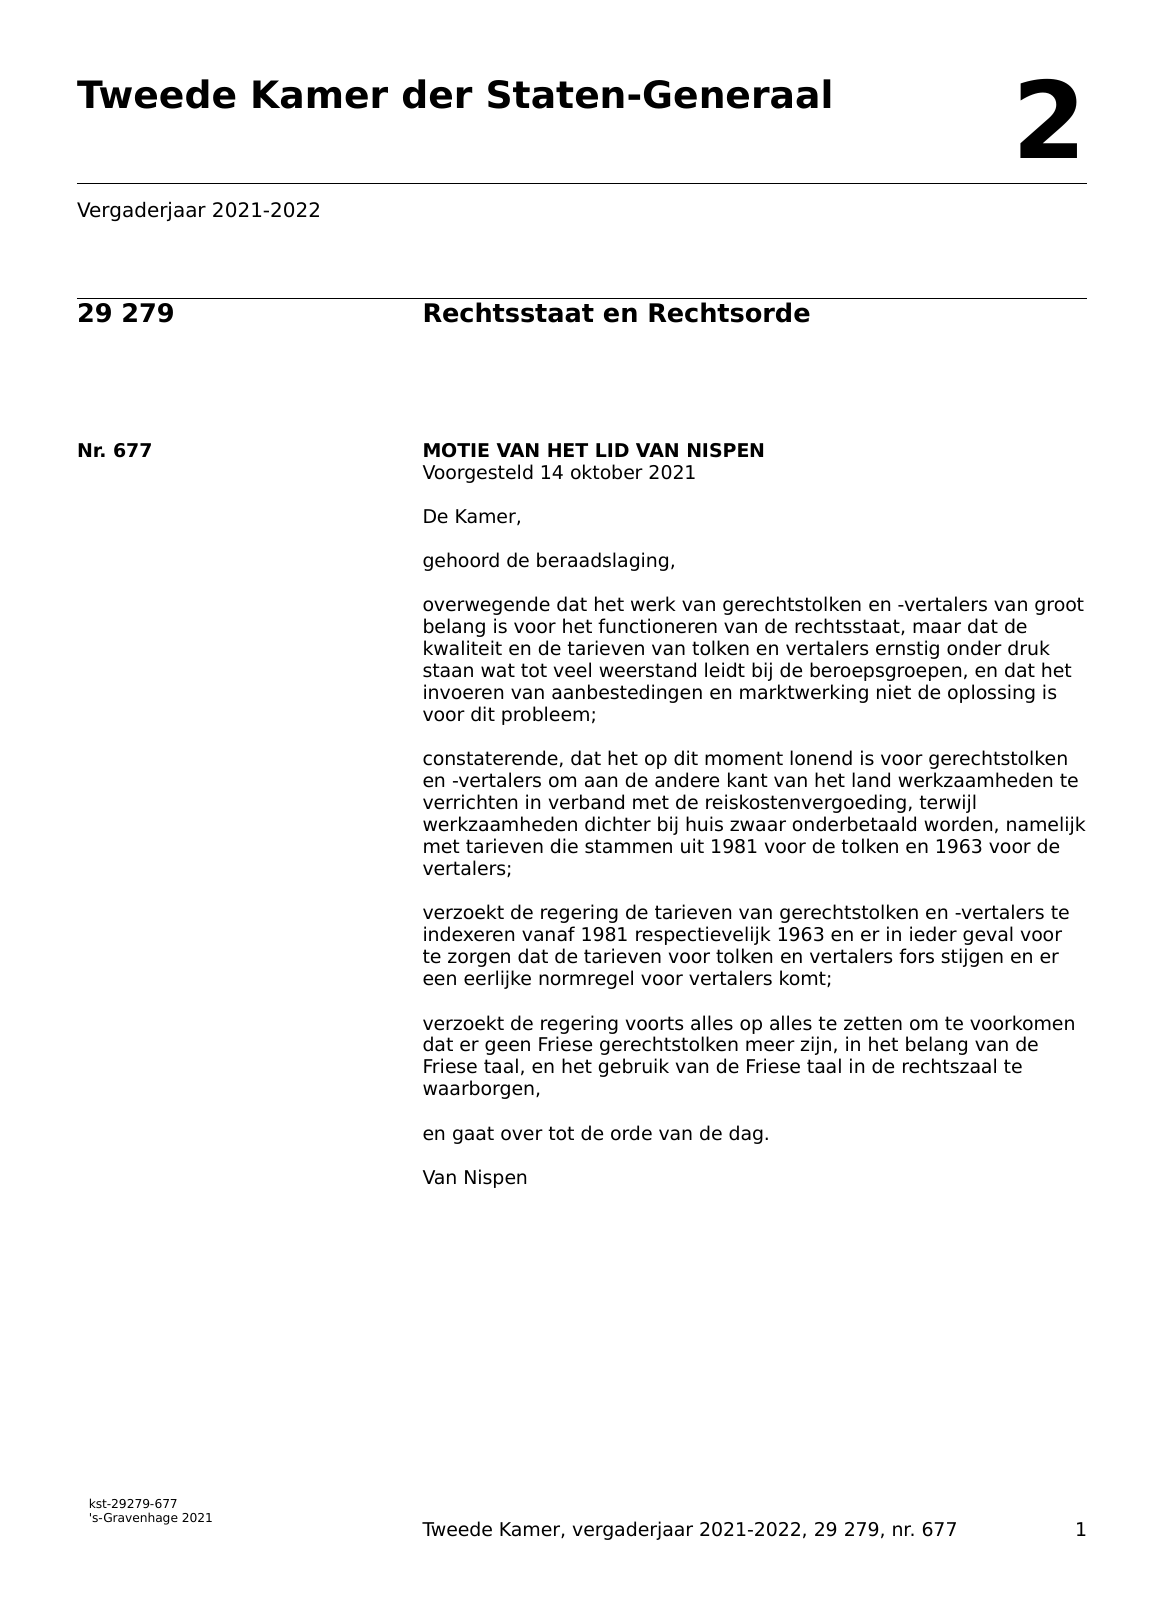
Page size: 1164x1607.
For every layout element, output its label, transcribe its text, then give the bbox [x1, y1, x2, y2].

subtitle Nr. 677 MOTIE VAN HET LID VAN NISPEN [77, 440, 1087, 462]
text gehoord de beraadslaging, [422, 550, 1087, 572]
table_header 2 [886, 59, 1087, 183]
text en gaat over tot de orde van de dag. [422, 1122, 1087, 1144]
text Van Nispen [422, 1167, 1087, 1189]
text Voorgesteld 14 oktober 2021 [422, 462, 1087, 484]
text verzoekt de regering voorts alles op alles te zetten om te voorkomen dat er geen Friese gerechtstolken meer zijn, in het belang van de Friese taal, en het gebruik van de Friese taal in de rechtszaal te waarborgen, [422, 1012, 1087, 1100]
subtitle 29 279 Rechtsstaat en Rechtsorde [77, 299, 1087, 329]
text De Kamer, [422, 506, 1087, 528]
text overwegende dat het werk van gerechtstolken en -vertalers van groot belang is voor het functioneren van de rechtsstaat, maar dat de kwaliteit en de tarieven van tolken en vertalers ernstig onder druk staan wat tot veel weerstand leidt bij de beroepsgroepen, en dat het invoeren van aanbestedingen en marktwerking niet de oplossing is voor dit probleem; [422, 594, 1087, 726]
text 's-Gravenhage 2021 [88, 1511, 323, 1525]
table_cell Vergaderjaar 2021-2022 [77, 184, 1087, 298]
text verzoekt de regering de tarieven van gerechtstolken en -vertalers te indexeren vanaf 1981 respectievelijk 1963 en er in ieder geval voor te zorgen dat de tarieven voor tolken en vertalers fors stijgen en er een eerlijke normregel voor vertalers komt; [422, 902, 1087, 990]
text constaterende, dat het op dit moment lonend is voor gerechtstolken en -vertalers om aan de andere kant van het land werkzaamheden te verrichten in verband met de reiskostenvergoeding, terwijl werkzaamheden dichter bij huis zwaar onderbetaald worden, namelijk met tarieven die stammen uit 1981 voor de tolken en 1963 voor de vertalers; [422, 748, 1087, 880]
text kst-29279-677 [88, 1497, 323, 1511]
table_header Tweede Kamer der Staten-Generaal [77, 59, 886, 183]
